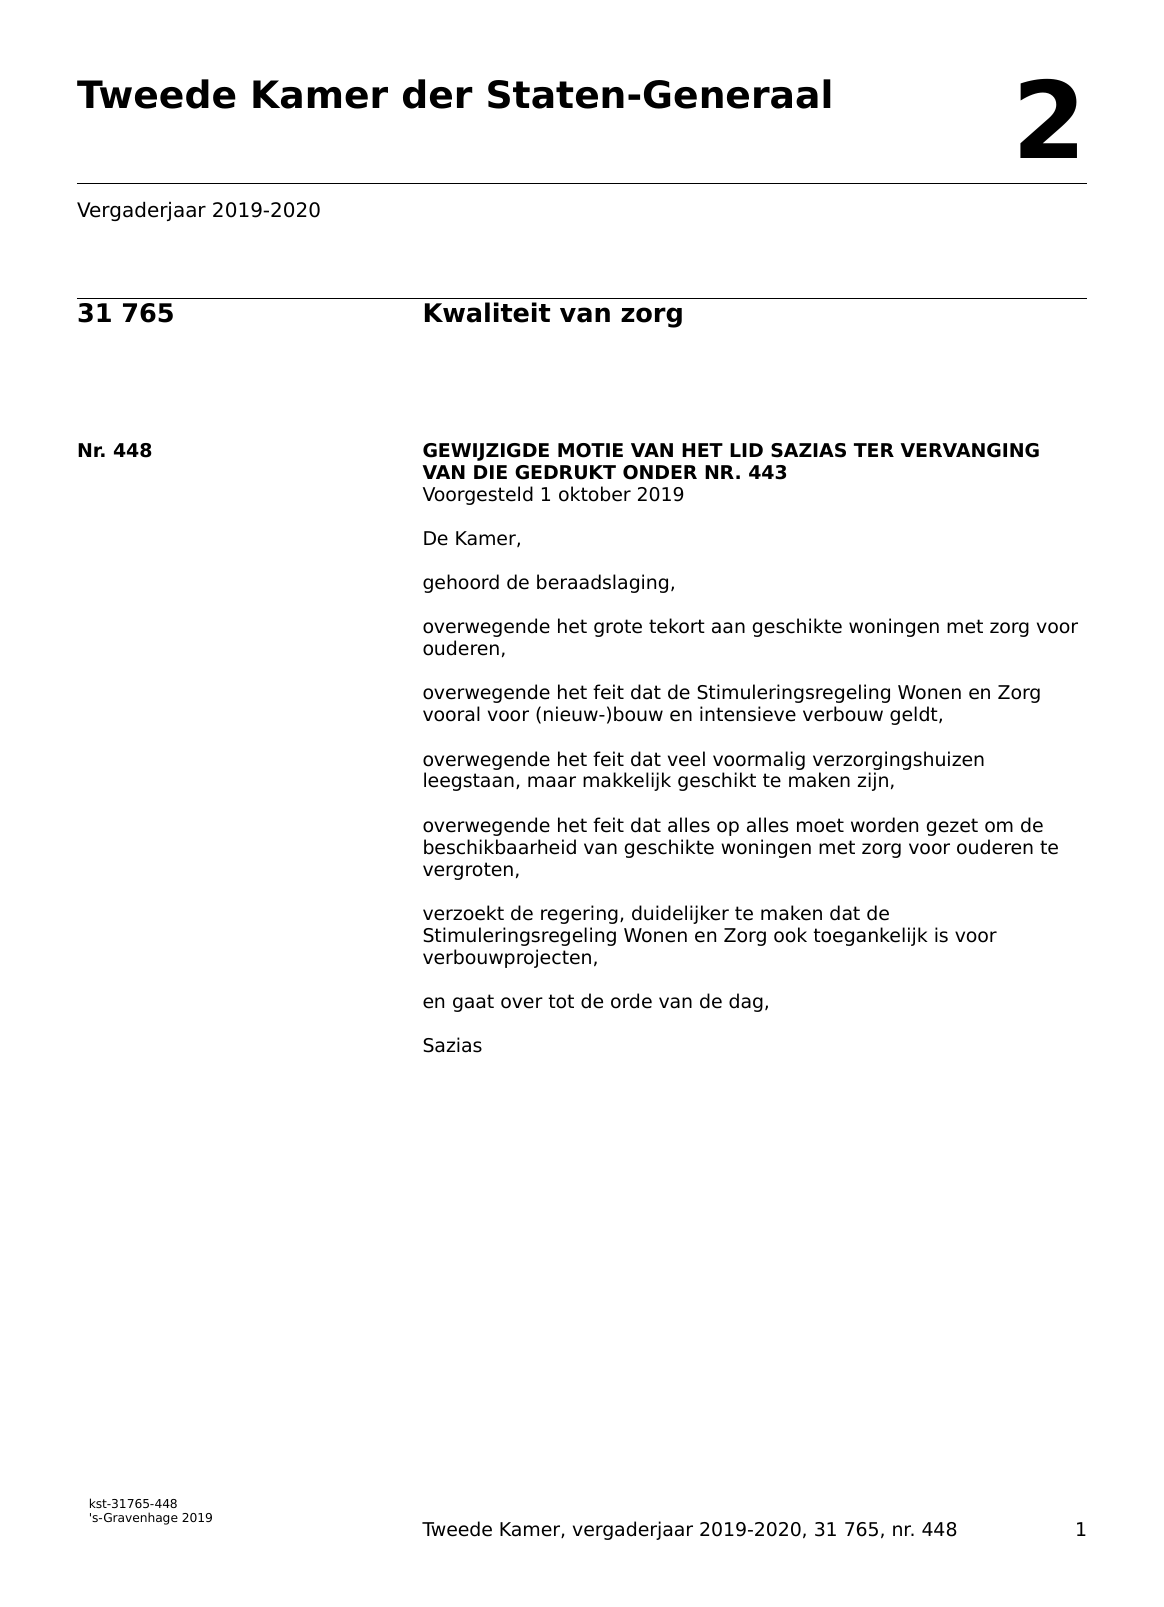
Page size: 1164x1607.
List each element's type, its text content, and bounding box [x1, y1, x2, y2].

text kst-31765-448 [88, 1497, 323, 1511]
table_cell Vergaderjaar 2019-2020 [77, 184, 1087, 298]
text De Kamer, [422, 528, 1087, 550]
text verzoekt de regering, duidelijker te maken dat de Stimuleringsregeling Wonen en Zorg ook toegankelijk is voor verbouwprojecten, [422, 903, 1087, 969]
text overwegende het feit dat de Stimuleringsregeling Wonen en Zorg vooral voor (nieuw-)bouw en intensieve verbouw geldt, [422, 682, 1087, 726]
subtitle Nr. 448 GEWIJZIGDE MOTIE VAN HET LID SAZIAS TER VERVANGING VAN DIE GEDRUKT ONDER NR. 443 [77, 440, 1087, 484]
text 's-Gravenhage 2019 [88, 1511, 323, 1525]
text Voorgesteld 1 oktober 2019 [422, 484, 1087, 506]
text en gaat over tot de orde van de dag, [422, 991, 1087, 1013]
text overwegende het feit dat veel voormalig verzorgingshuizen leegstaan, maar makkelijk geschikt te maken zijn, [422, 748, 1087, 792]
table_header 2 [886, 59, 1087, 183]
subtitle 31 765 Kwaliteit van zorg [77, 299, 1087, 329]
text overwegende het grote tekort aan geschikte woningen met zorg voor ouderen, [422, 616, 1087, 660]
text Sazias [422, 1035, 1087, 1057]
text overwegende het feit dat alles op alles moet worden gezet om de beschikbaarheid van geschikte woningen met zorg voor ouderen te vergroten, [422, 814, 1087, 881]
text gehoord de beraadslaging, [422, 572, 1087, 594]
table_header Tweede Kamer der Staten-Generaal [77, 59, 886, 183]
